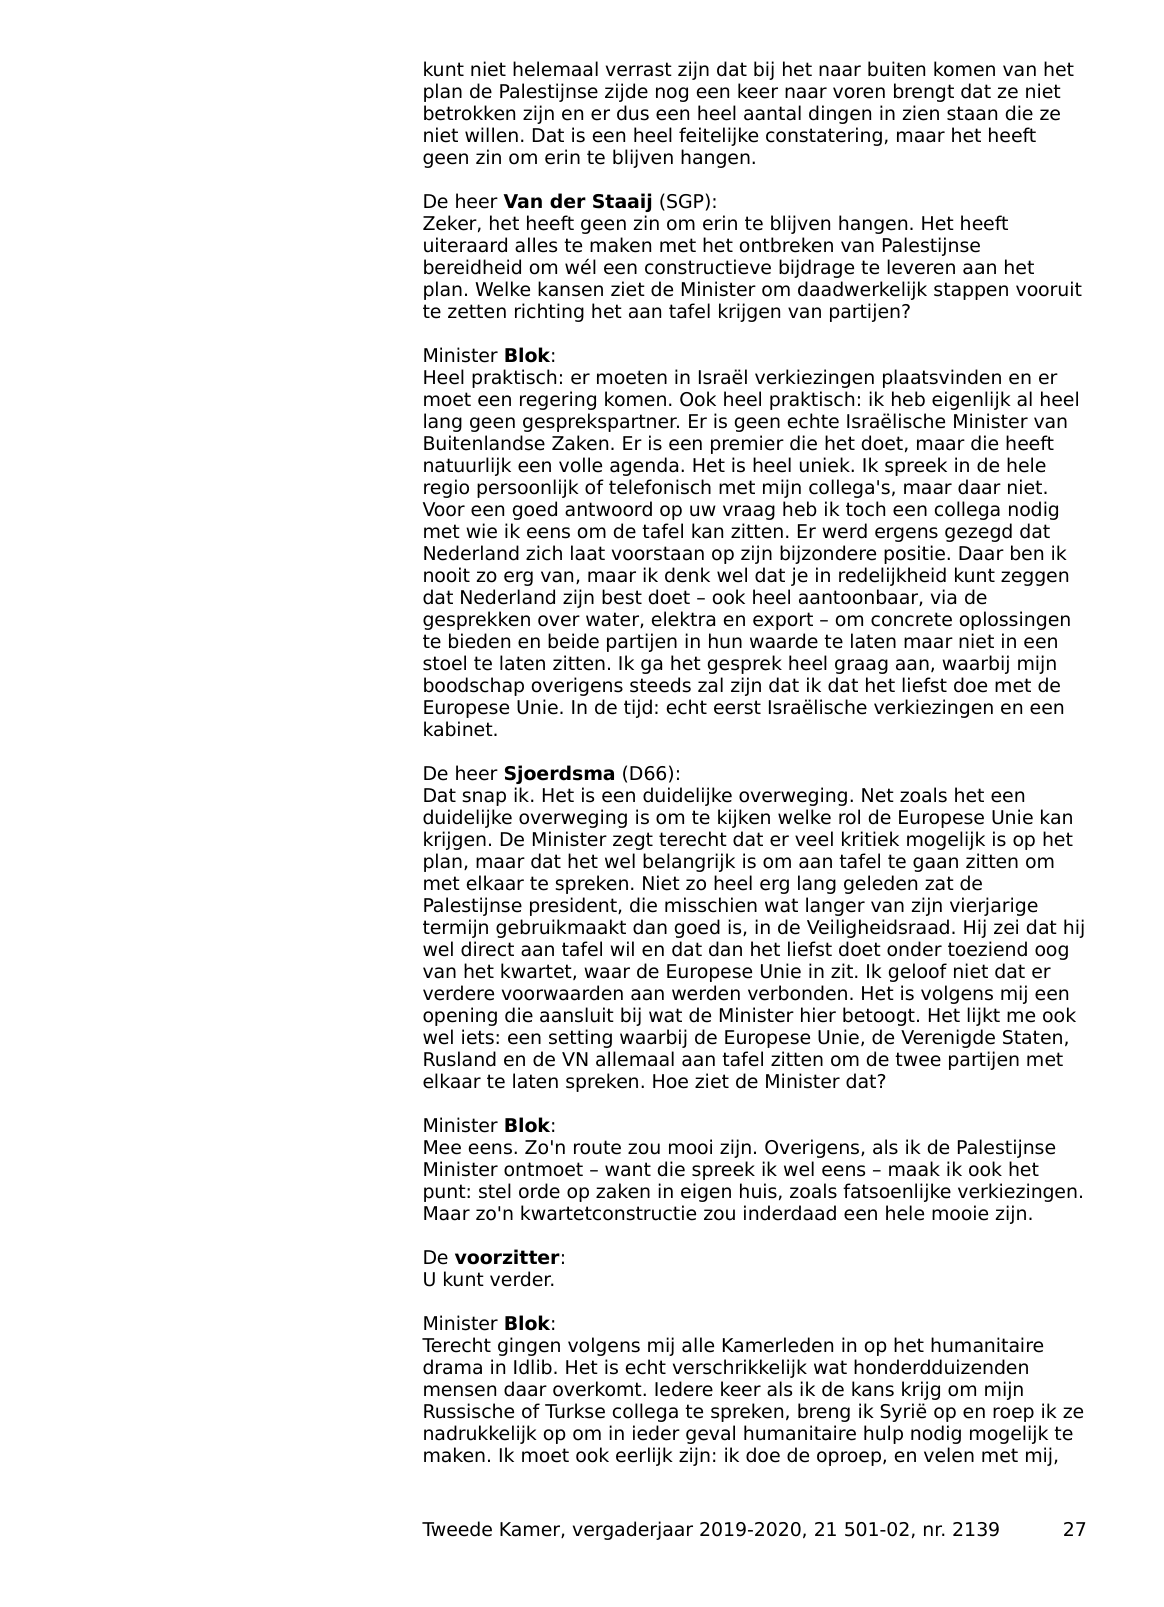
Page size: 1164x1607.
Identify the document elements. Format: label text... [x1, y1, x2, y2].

text Heel praktisch: er moeten in Israël verkiezingen plaatsvinden en er moet een regering komen. Ook heel praktisch: ik heb eigenlijk al heel lang geen gesprekspartner. Er is geen echte Israëlische Minister van Buitenlandse Zaken. Er is een premier die het doet, maar die heeft natuurlijk een volle agenda. Het is heel uniek. Ik spreek in de hele regio persoonlijk of telefonisch met mijn collega's, maar daar niet. Voor een goed antwoord op uw vraag heb ik toch een collega nodig met wie ik eens om de tafel kan zitten. Er werd ergens gezegd dat Nederland zich laat voorstaan op zijn bijzondere positie. Daar ben ik nooit zo erg van, maar ik denk wel dat je in redelijkheid kunt zeggen dat Nederland zijn best doet – ook heel aantoonbaar, via de gesprekken over water, elektra en export – om concrete oplossingen te bieden en beide partijen in hun waarde te laten maar niet in een stoel te laten zitten. Ik ga het gesprek heel graag aan, waarbij mijn boodschap overigens steeds zal zijn dat ik dat het liefst doe met de Europese Unie. In de tijd: echt eerst Israëlische verkiezingen en een kabinet. [422, 367, 1087, 741]
text Mee eens. Zo'n route zou mooi zijn. Overigens, als ik de Palestijnse Minister ontmoet – want die spreek ik wel eens – maak ik ook het punt: stel orde op zaken in eigen huis, zoals fatsoenlijke verkiezingen. Maar zo'n kwartetconstructie zou inderdaad een hele mooie zijn. [422, 1137, 1087, 1225]
text Zeker, het heeft geen zin om erin te blijven hangen. Het heeft uiteraard alles te maken met het ontbreken van Palestijnse bereidheid om wél een constructieve bijdrage te leveren aan het plan. Welke kansen ziet de Minister om daadwerkelijk stappen vooruit te zetten richting het aan tafel krijgen van partijen? [422, 213, 1087, 323]
text Terecht gingen volgens mij alle Kamerleden in op het humanitaire drama in Idlib. Het is echt verschrikkelijk wat honderdduizenden mensen daar overkomt. Iedere keer als ik de kans krijg om mijn Russische of Turkse collega te spreken, breng ik Syrië op en roep ik ze nadrukkelijk op om in ieder geval humanitaire hulp nodig mogelijk te maken. Ik moet ook eerlijk zijn: ik doe de oproep, en velen met mij, [422, 1335, 1087, 1467]
text De heer Sjoerdsma (D66): [422, 763, 1087, 785]
text De heer Van der Staaij (SGP): [422, 191, 1087, 213]
text kunt niet helemaal verrast zijn dat bij het naar buiten komen van het plan de Palestijnse zijde nog een keer naar voren brengt dat ze niet betrokken zijn en er dus een heel aantal dingen in zien staan die ze niet willen. Dat is een heel feitelijke constatering, maar het heeft geen zin om erin te blijven hangen. [422, 59, 1087, 169]
text Minister Blok: [422, 1313, 1087, 1335]
text De voorzitter: [422, 1247, 1087, 1269]
text Dat snap ik. Het is een duidelijke overweging. Net zoals het een duidelijke overweging is om te kijken welke rol de Europese Unie kan krijgen. De Minister zegt terecht dat er veel kritiek mogelijk is op het plan, maar dat het wel belangrijk is om aan tafel te gaan zitten om met elkaar te spreken. Niet zo heel erg lang geleden zat de Palestijnse president, die misschien wat langer van zijn vierjarige termijn gebruikmaakt dan goed is, in de Veiligheidsraad. Hij zei dat hij wel direct aan tafel wil en dat dan het liefst doet onder toeziend oog van het kwartet, waar de Europese Unie in zit. Ik geloof niet dat er verdere voorwaarden aan werden verbonden. Het is volgens mij een opening die aansluit bij wat de Minister hier betoogt. Het lijkt me ook wel iets: een setting waarbij de Europese Unie, de Verenigde Staten, Rusland en de VN allemaal aan tafel zitten om de twee partijen met elkaar te laten spreken. Hoe ziet de Minister dat? [422, 785, 1087, 1093]
text Minister Blok: [422, 1115, 1087, 1137]
text U kunt verder. [422, 1269, 1087, 1291]
text Minister Blok: [422, 345, 1087, 367]
